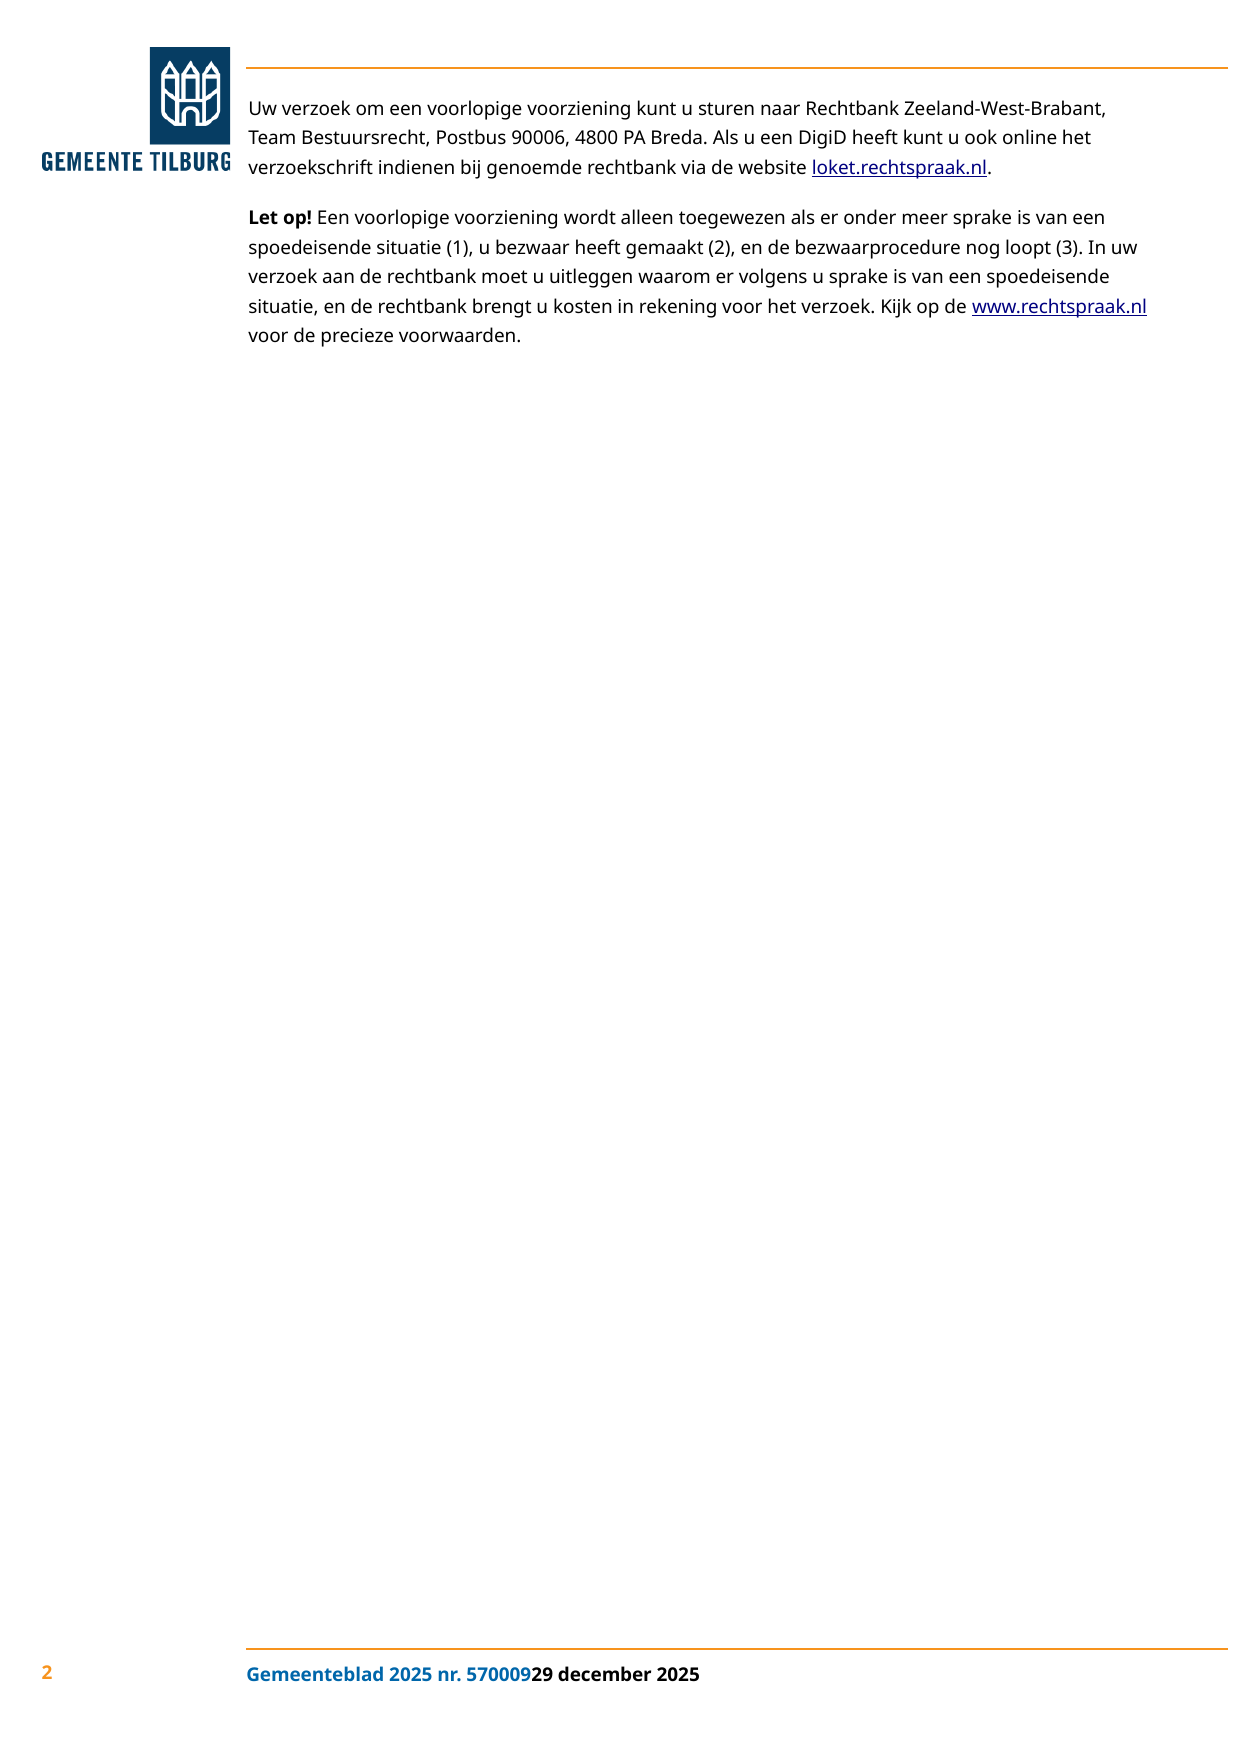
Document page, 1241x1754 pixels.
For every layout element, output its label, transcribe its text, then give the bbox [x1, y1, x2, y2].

text Uw verzoek om een voorlopige voorziening kunt u sturen naar Rechtbank Zeeland-West-Brabant, Team Bestuursrecht, Postbus 90006, 4800 PA Breda. Als u een DigiD heeft kunt u ook online het verzoekschrift indienen bij genoemde rechtbank via de website loket.rechtspraak.nl. [248, 95, 1152, 180]
text Let op! Een voorlopige voorziening wordt alleen toegewezen als er onder meer sprake is van een spoedeisende situatie (1), u bezwaar heeft gemaakt (2), en de bezwaarprocedure nog loopt (3). In uw verzoek aan de rechtbank moet u uitleggen waarom er volgens u sprake is van een spoedeisende situatie, en de rechtbank brengt u kosten in rekening voor het verzoek. Kijk op de www.rechtspraak.nl voor de precieze voorwaarden. [248, 204, 1152, 348]
picture [41, 47, 231, 172]
